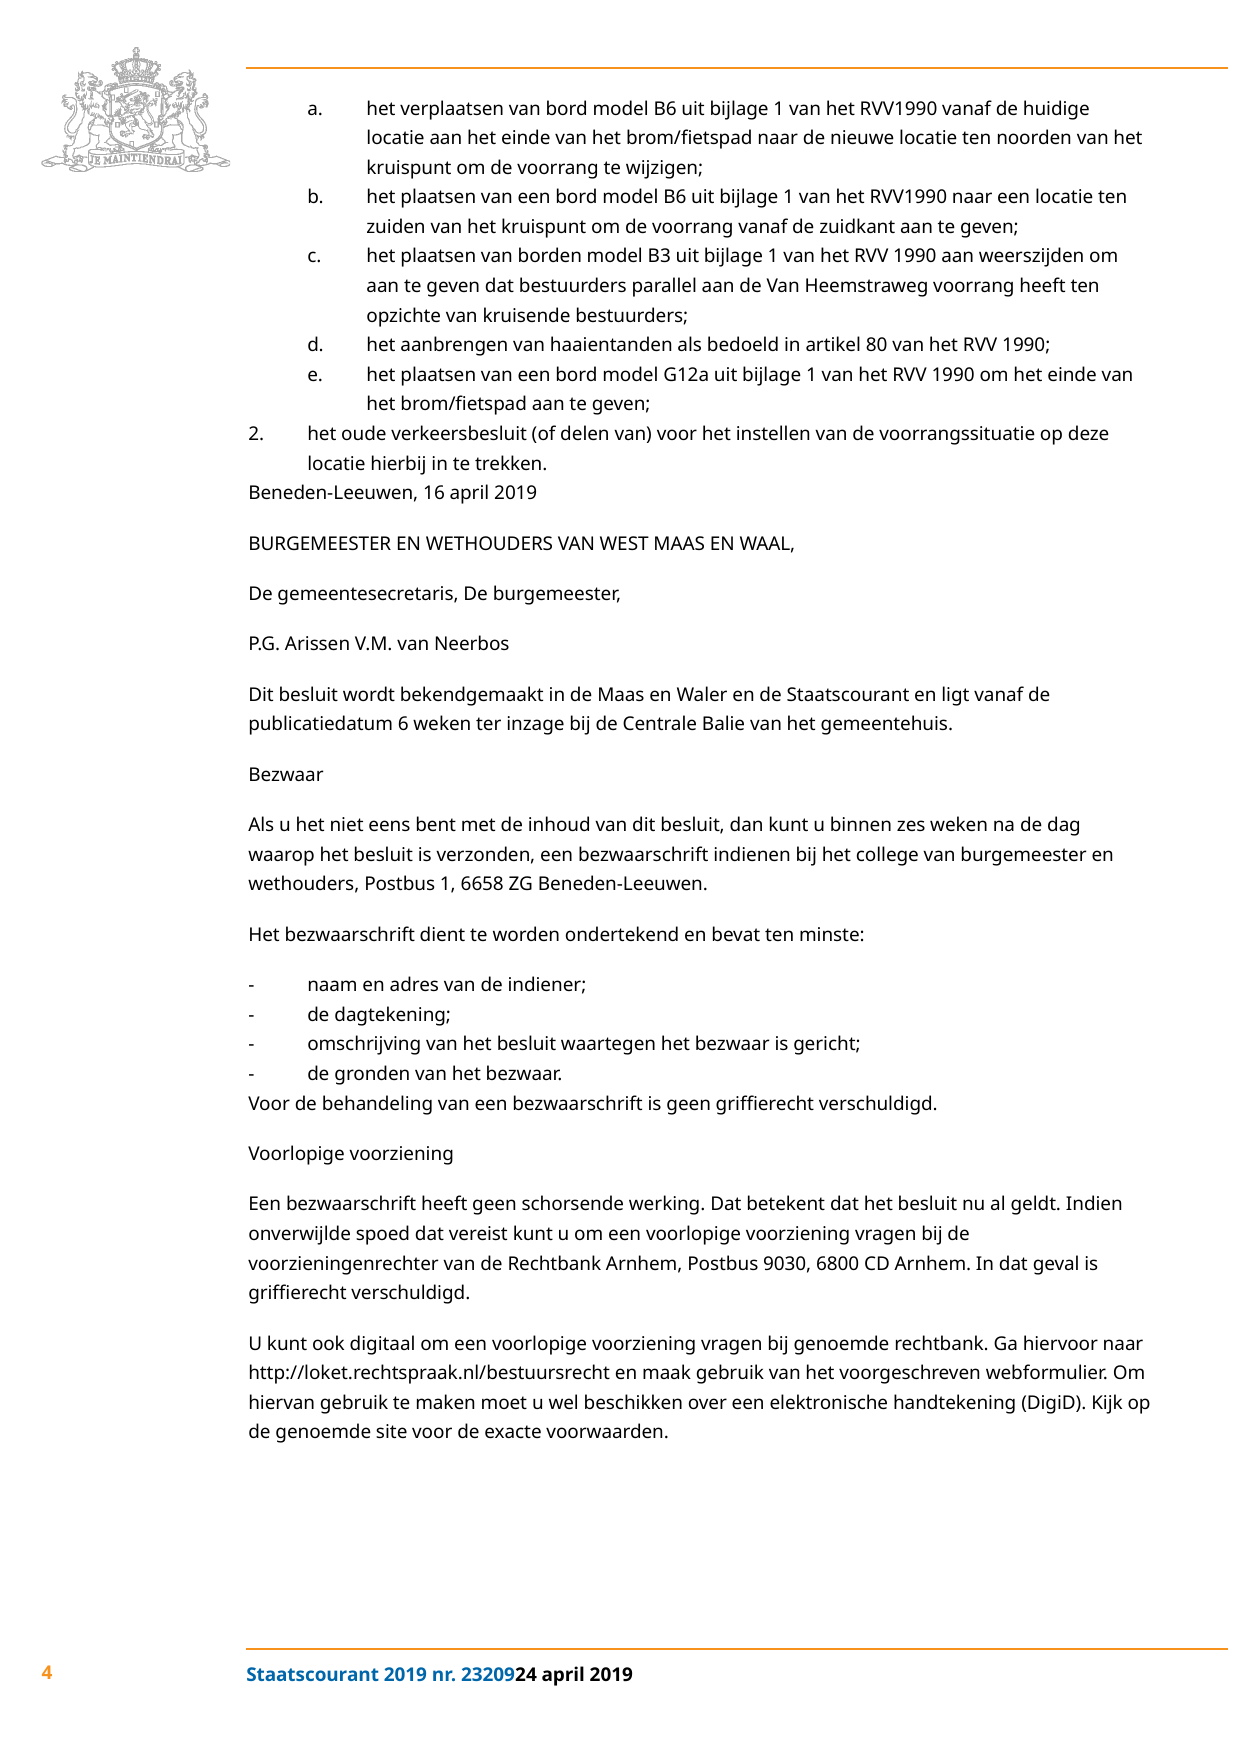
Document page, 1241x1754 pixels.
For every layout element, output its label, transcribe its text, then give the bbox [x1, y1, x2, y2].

list de dagtekening; [248, 1001, 1152, 1027]
list naam en adres van de indiener; [248, 971, 1152, 997]
text Het bezwaarschrift dient te worden ondertekend en bevat ten minste: [248, 921, 1152, 947]
picture [41, 47, 231, 172]
text Voor de behandeling van een bezwaarschrift is geen griffierecht verschuldigd. [248, 1090, 1152, 1116]
text Dit besluit wordt bekendgemaakt in de Maas en Waler en de Staatscourant en ligt vanaf de publicatiedatum 6 weken ter inzage bij de Centrale Balie van het gemeentehuis. [248, 681, 1152, 736]
text P.G. Arissen V.M. van Neerbos [248, 631, 1152, 656]
text Als u het niet eens bent met de inhoud van dit besluit, dan kunt u binnen zes weken na de dag waarop het besluit is verzonden, een bezwaarschrift indienen bij het college van burgemeester en wethouders, Postbus 1, 6658 ZG Beneden-Leeuwen. [248, 811, 1152, 896]
list het plaatsen van een bord model B6 uit bijlage 1 van het RVV1990 naar een locatie ten zuiden van het kruispunt om de voorrang vanaf de zuidkant aan te geven; [307, 183, 1152, 239]
list het verplaatsen van bord model B6 uit bijlage 1 van het RVV1990 vanaf de huidige locatie aan het einde van het brom/fietspad naar de nieuwe locatie ten noorden van het kruispunt om de voorrang te wijzigen; [307, 95, 1152, 180]
text BURGEMEESTER EN WETHOUDERS VAN WEST MAAS EN WAAL, [248, 530, 1152, 556]
text Beneden-Leeuwen, 16 april 2019 [248, 479, 1152, 505]
text De gemeentesecretaris, De burgemeester, [248, 580, 1152, 606]
list het aanbrengen van haaientanden als bedoeld in artikel 80 van het RVV 1990; [307, 331, 1152, 357]
text Voorlopige voorziening [248, 1140, 1152, 1166]
list het plaatsen van borden model B3 uit bijlage 1 van het RVV 1990 aan weerszijden om aan te geven dat bestuurders parallel aan de Van Heemstraweg voorrang heeft ten opzichte van kruisende bestuurders; [307, 243, 1152, 328]
list het oude verkeersbesluit (of delen van) voor het instellen van de voorrangssituatie op deze locatie hierbij in te trekken. [248, 420, 1152, 476]
list omschrijving van het besluit waartegen het bezwaar is gericht; [248, 1031, 1152, 1056]
text Een bezwaarschrift heeft geen schorsende werking. Dat betekent dat het besluit nu al geldt. Indien onverwijlde spoed dat vereist kunt u om een voorlopige voorziening vragen bij de voorzieningenrechter van de Rechtbank Arnhem, Postbus 9030, 6800 CD Arnhem. In dat geval is griffierecht verschuldigd. [248, 1191, 1152, 1305]
list de gronden van het bezwaar. [248, 1060, 1152, 1086]
text Bezwaar [248, 761, 1152, 787]
list het plaatsen van een bord model G12a uit bijlage 1 van het RVV 1990 om het einde van het brom/fietspad aan te geven; [307, 361, 1152, 416]
text U kunt ook digitaal om een voorlopige voorziening vragen bij genoemde rechtbank. Ga hiervoor naar http://loket.rechtspraak.nl/bestuursrecht en maak gebruik van het voorgeschreven webformulier. Om hiervan gebruik te maken moet u wel beschikken over een elektronische handtekening (DigiD). Kijk op de genoemde site voor de exacte voorwaarden. [248, 1330, 1152, 1444]
